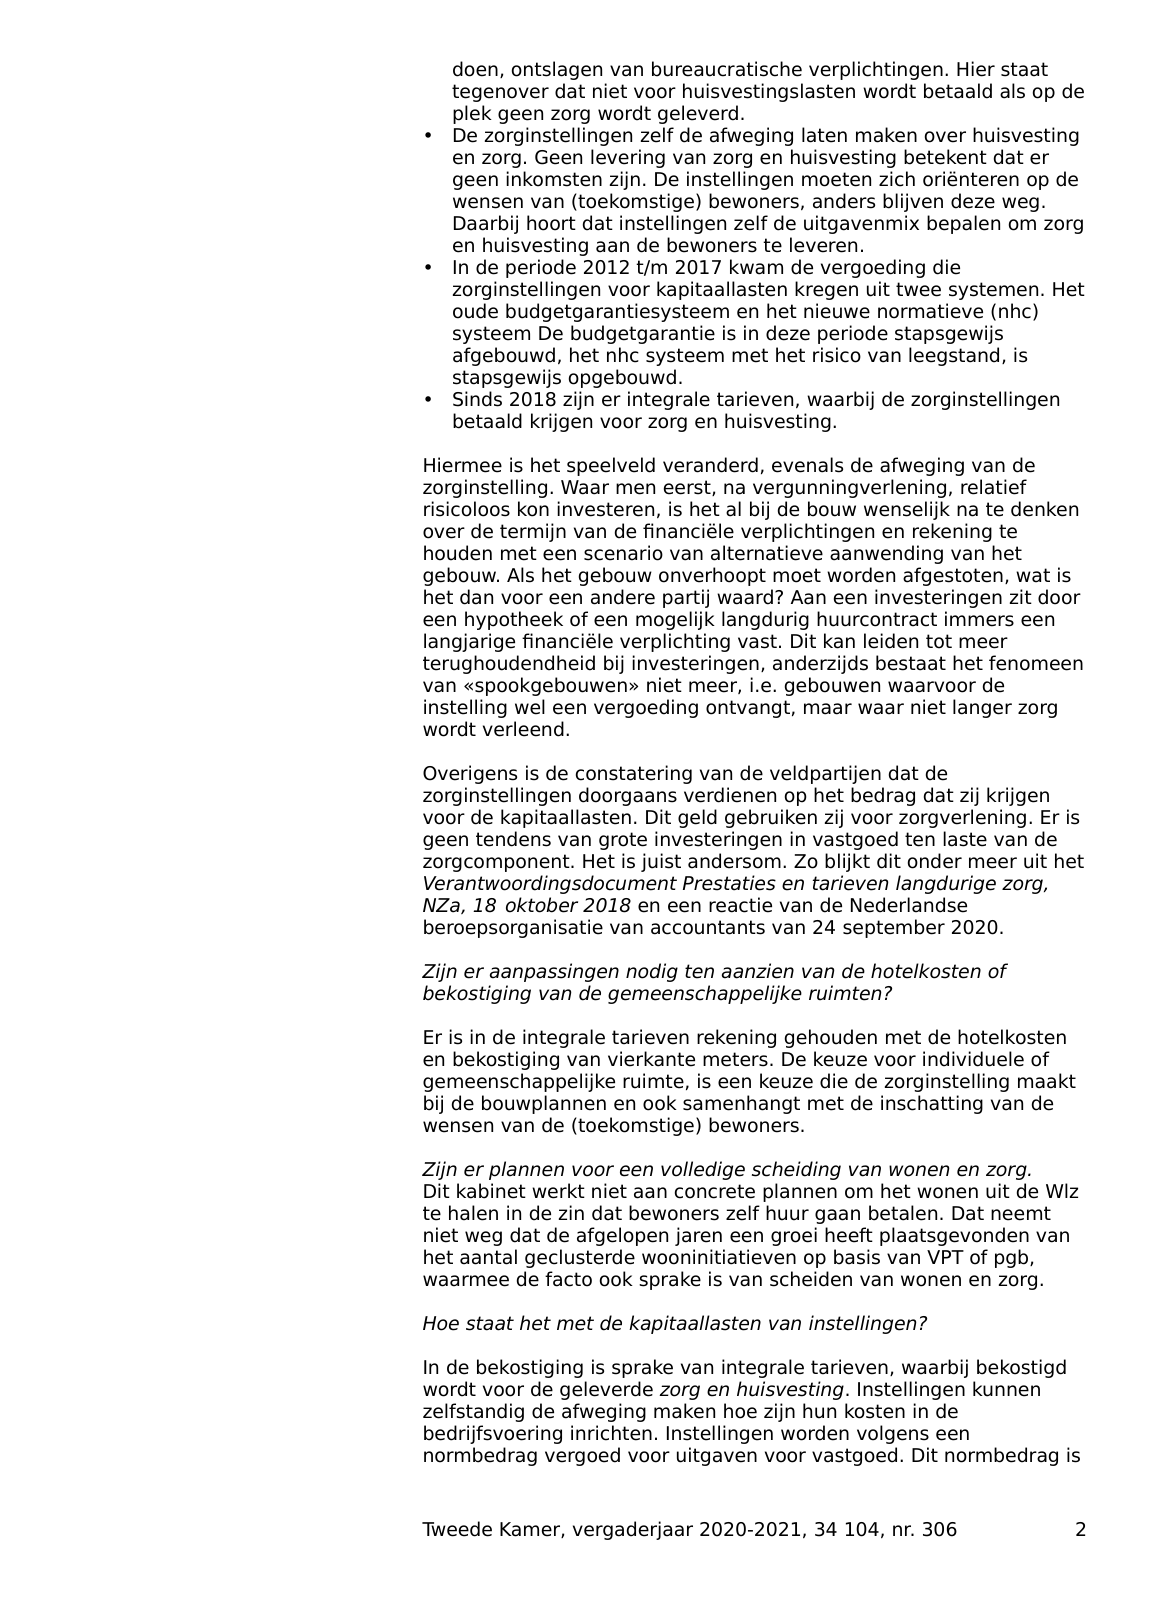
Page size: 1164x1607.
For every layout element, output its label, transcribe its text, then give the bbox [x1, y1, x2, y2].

text • In de periode 2012 t/m 2017 kwam de vergoeding die zorginstellingen voor kapitaallasten kregen uit twee systemen. Het oude budgetgarantiesysteem en het nieuwe normatieve (nhc) systeem De budgetgarantie is in deze periode stapsgewijs afgebouwd, het nhc systeem met het risico van leegstand, is stapsgewijs opgebouwd. [422, 257, 1087, 389]
text Dit kabinet werkt niet aan concrete plannen om het wonen uit de Wlz te halen in de zin dat bewoners zelf huur gaan betalen. Dat neemt niet weg dat de afgelopen jaren een groei heeft plaatsgevonden van het aantal geclusterde wooninitiatieven op basis van VPT of pgb, waarmee de facto ook sprake is van scheiden van wonen en zorg. [422, 1181, 1087, 1291]
text In de bekostiging is sprake van integrale tarieven, waarbij bekostigd wordt voor de geleverde zorg en huisvesting. Instellingen kunnen zelfstandig de afweging maken hoe zijn hun kosten in de bedrijfsvoering inrichten. Instellingen worden volgens een normbedrag vergoed voor uitgaven voor vastgoed. Dit normbedrag is [422, 1357, 1087, 1467]
text Hiermee is het speelveld veranderd, evenals de afweging van de zorginstelling. Waar men eerst, na vergunningverlening, relatief risicoloos kon investeren, is het al bij de bouw wenselijk na te denken over de termijn van de financiële verplichtingen en rekening te houden met een scenario van alternatieve aanwending van het gebouw. Als het gebouw onverhoopt moet worden afgestoten, wat is het dan voor een andere partij waard? Aan een investeringen zit door een hypotheek of een mogelijk langdurig huurcontract immers een langjarige financiële verplichting vast. Dit kan leiden tot meer terughoudendheid bij investeringen, anderzijds bestaat het fenomeen van «spookgebouwen» niet meer, i.e. gebouwen waarvoor de instelling wel een vergoeding ontvangt, maar waar niet langer zorg wordt verleend. [422, 455, 1087, 741]
text Er is in de integrale tarieven rekening gehouden met de hotelkosten en bekostiging van vierkante meters. De keuze voor individuele of gemeenschappelijke ruimte, is een keuze die de zorginstelling maakt bij de bouwplannen en ook samenhangt met de inschatting van de wensen van de (toekomstige) bewoners. [422, 1027, 1087, 1137]
subtitle Hoe staat het met de kapitaallasten van instellingen? [422, 1313, 1087, 1335]
text Zijn er plannen voor een volledige scheiding van wonen en zorg. [422, 1159, 1087, 1181]
text Overigens is de constatering van de veldpartijen dat de zorginstellingen doorgaans verdienen op het bedrag dat zij krijgen voor de kapitaallasten. Dit geld gebruiken zij voor zorgverlening. Er is geen tendens van grote investeringen in vastgoed ten laste van de zorgcomponent. Het is juist andersom. Zo blijkt dit onder meer uit het Verantwoordingsdocument Prestaties en tarieven langdurige zorg, NZa, 18 oktober 2018 en een reactie van de Nederlandse beroepsorganisatie van accountants van 24 september 2020. [422, 763, 1087, 939]
subtitle Zijn er aanpassingen nodig ten aanzien van de hotelkosten of bekostiging van de gemeenschappelijke ruimten? [422, 961, 1087, 1005]
text • De zorginstellingen zelf de afweging laten maken over huisvesting en zorg. Geen levering van zorg en huisvesting betekent dat er geen inkomsten zijn. De instellingen moeten zich oriënteren op de wensen van (toekomstige) bewoners, anders blijven deze weg. Daarbij hoort dat instellingen zelf de uitgavenmix bepalen om zorg en huisvesting aan de bewoners te leveren. [422, 125, 1087, 257]
text • Sinds 2018 zijn er integrale tarieven, waarbij de zorginstellingen betaald krijgen voor zorg en huisvesting. [422, 389, 1087, 433]
text doen, ontslagen van bureaucratische verplichtingen. Hier staat tegenover dat niet voor huisvestingslasten wordt betaald als op de plek geen zorg wordt geleverd. [422, 59, 1087, 125]
